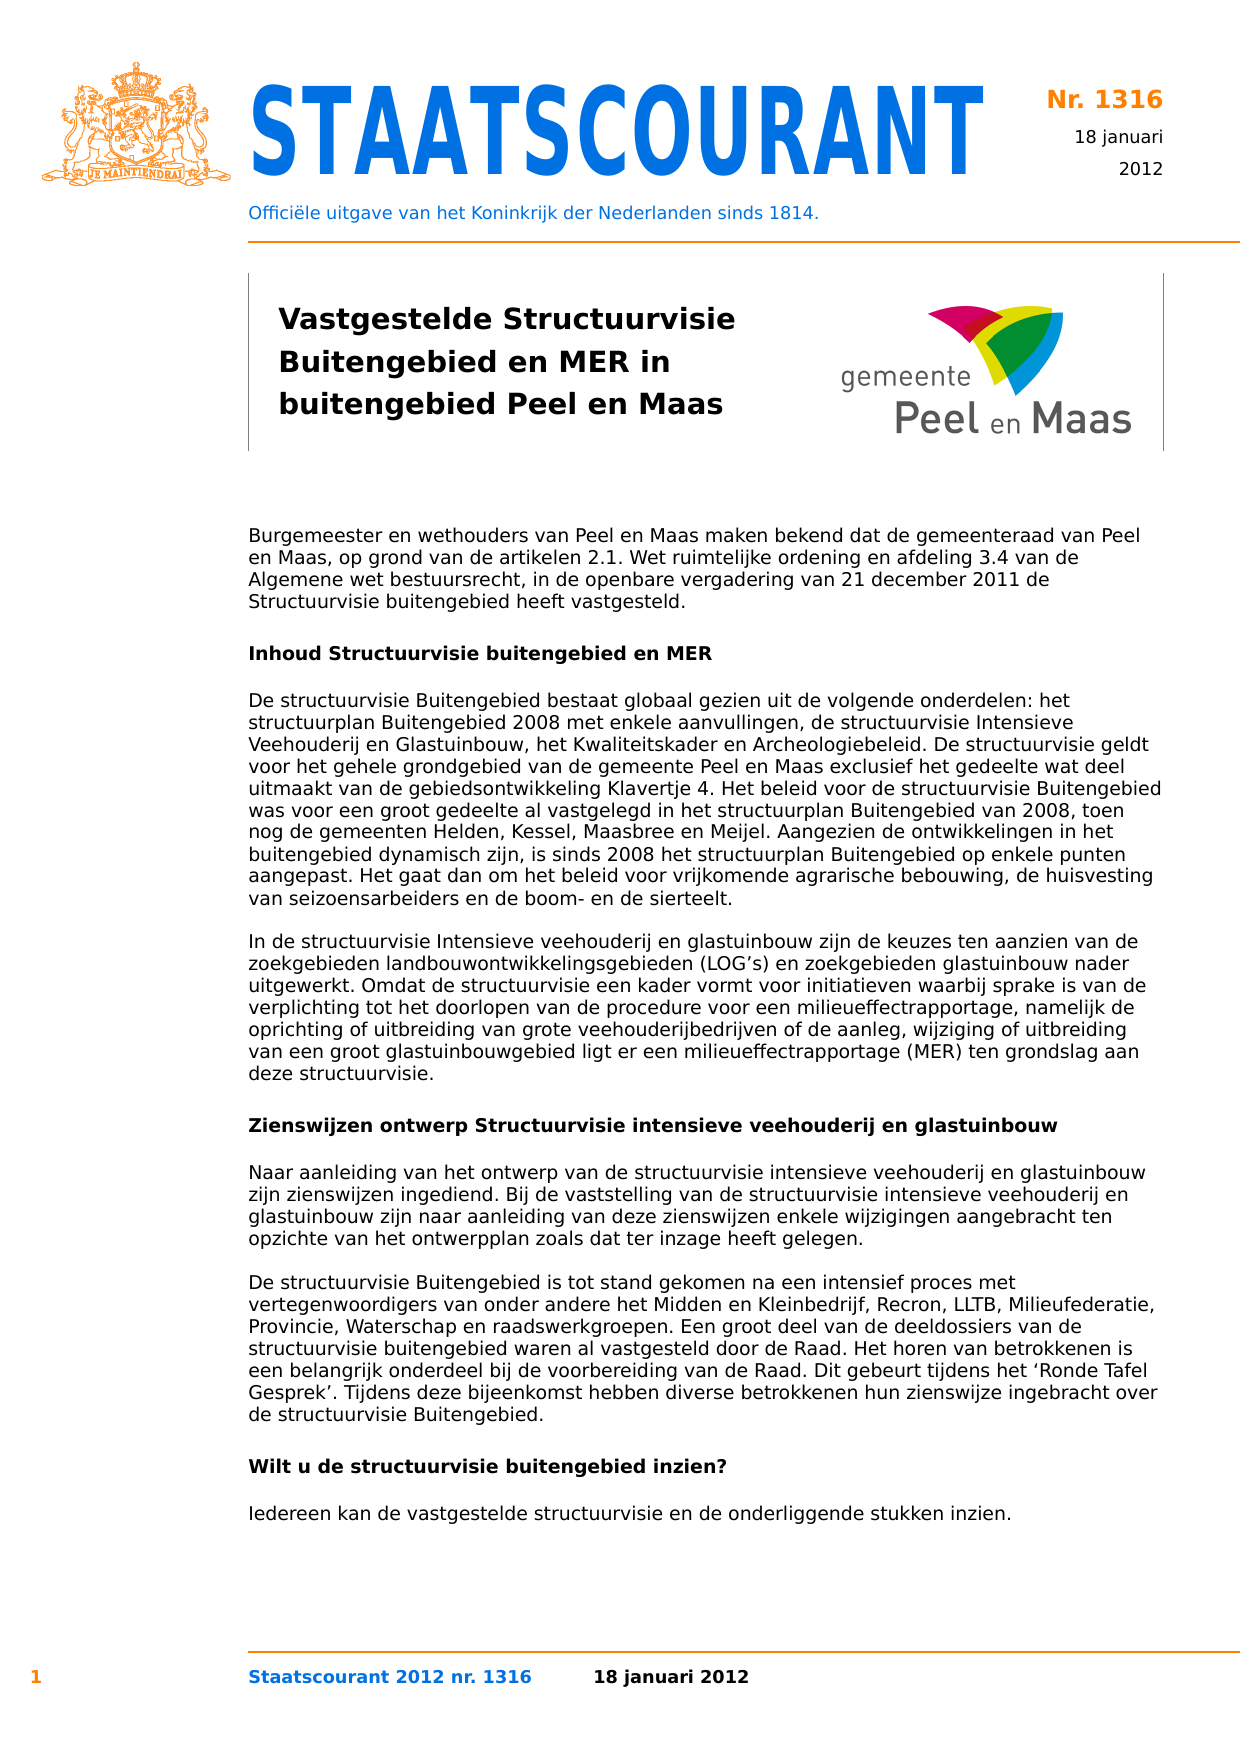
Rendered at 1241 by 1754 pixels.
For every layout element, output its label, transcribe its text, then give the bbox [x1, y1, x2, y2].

text Iedereen kan de vastgestelde structuurvisie en de onderliggende stukken inzien. [248, 1503, 1163, 1525]
table_cell Officiële uitgave van het Koninkrijk der Nederlanden sinds 1814. [248, 203, 1240, 241]
subtitle Wilt u de structuurvisie buitengebied inzien? [248, 1456, 1163, 1478]
text Naar aanleiding van het ontwerp van de structuurvisie intensieve veehouderij en glastuinbouw zijn zienswijzen ingediend. Bij de vaststelling van de structuurvisie intensieve veehouderij en glastuinbouw zijn naar aanleiding van deze zienswijzen enkele wijzigingen aangebracht ten opzichte van het ontwerpplan zoals dat ter inzage heeft gelegen. [248, 1162, 1163, 1250]
subtitle Vastgestelde Structuurvisie Buitengebied en MER in buitengebied Peel en Maas [249, 273, 1163, 451]
text In de structuurvisie Intensieve veehouderij en glastuinbouw zijn de keuzes ten aanzien van de zoekgebieden landbouwontwikkelingsgebieden (LOG’s) en zoekgebieden glastuinbouw nader uitgewerkt. Omdat de structuurvisie een kader vormt voor initiatieven waarbij sprake is van de verplichting tot het doorlopen van de procedure voor een milieueffectrapportage, namelijk de oprichting of uitbreiding van grote veehouderijbedrijven of de aanleg, wijziging of uitbreiding van een groot glastuinbouwgebied ligt er een milieueffectrapportage (MER) ten grondslag aan deze structuurvisie. [248, 931, 1163, 1085]
table_header STAATSCOURANT [248, 62, 998, 203]
table_header [25, 62, 248, 241]
table_cell 2012 [998, 153, 1240, 203]
picture [838, 302, 1134, 439]
picture [41, 62, 231, 186]
subtitle Zienswijzen ontwerp Structuurvisie intensieve veehouderij en glastuinbouw [248, 1115, 1163, 1137]
table_cell 18 januari [998, 121, 1240, 153]
text Burgemeester en wethouders van Peel en Maas maken bekend dat de gemeenteraad van Peel en Maas, op grond van de artikelen 2.1. Wet ruimtelijke ordening en afdeling 3.4 van de Algemene wet bestuursrecht, in de openbare vergadering van 21 december 2011 de Structuurvisie buitengebied heeft vastgesteld. [248, 525, 1163, 613]
subtitle Inhoud Structuurvisie buitengebied en MER [248, 643, 1163, 664]
table_header Nr. 1316 [998, 62, 1240, 121]
text De structuurvisie Buitengebied is tot stand gekomen na een intensief proces met vertegenwoordigers van onder andere het Midden en Kleinbedrijf, Recron, LLTB, Milieufederatie, Provincie, Waterschap en raadswerkgroepen. Een groot deel van de deeldossiers van de structuurvisie buitengebied waren al vastgesteld door de Raad. Het horen van betrokkenen is een belangrijk onderdeel bij de voorbereiding van de Raad. Dit gebeurt tijdens het ‘Ronde Tafel Gesprek’. Tijdens deze bijeenkomst hebben diverse betrokkenen hun zienswijze ingebracht over de structuurvisie Buitengebied. [248, 1272, 1163, 1426]
text De structuurvisie Buitengebied bestaat globaal gezien uit de volgende onderdelen: het structuurplan Buitengebied 2008 met enkele aanvullingen, de structuurvisie Intensieve Veehouderij en Glastuinbouw, het Kwaliteitskader en Archeologiebeleid. De structuurvisie geldt voor het gehele grondgebied van de gemeente Peel en Maas exclusief het gedeelte wat deel uitmaakt van de gebiedsontwikkeling Klavertje 4. Het beleid voor de structuurvisie Buitengebied was voor een groot gedeelte al vastgelegd in het structuurplan Buitengebied van 2008, toen nog de gemeenten Helden, Kessel, Maasbree en Meijel. Aangezien de ontwikkelingen in het buitengebied dynamisch zijn, is sinds 2008 het structuurplan Buitengebied op enkele punten aangepast. Het gaat dan om het beleid voor vrijkomende agrarische bebouwing, de huisvesting van seizoensarbeiders en de boom- en de sierteelt. [248, 689, 1163, 909]
